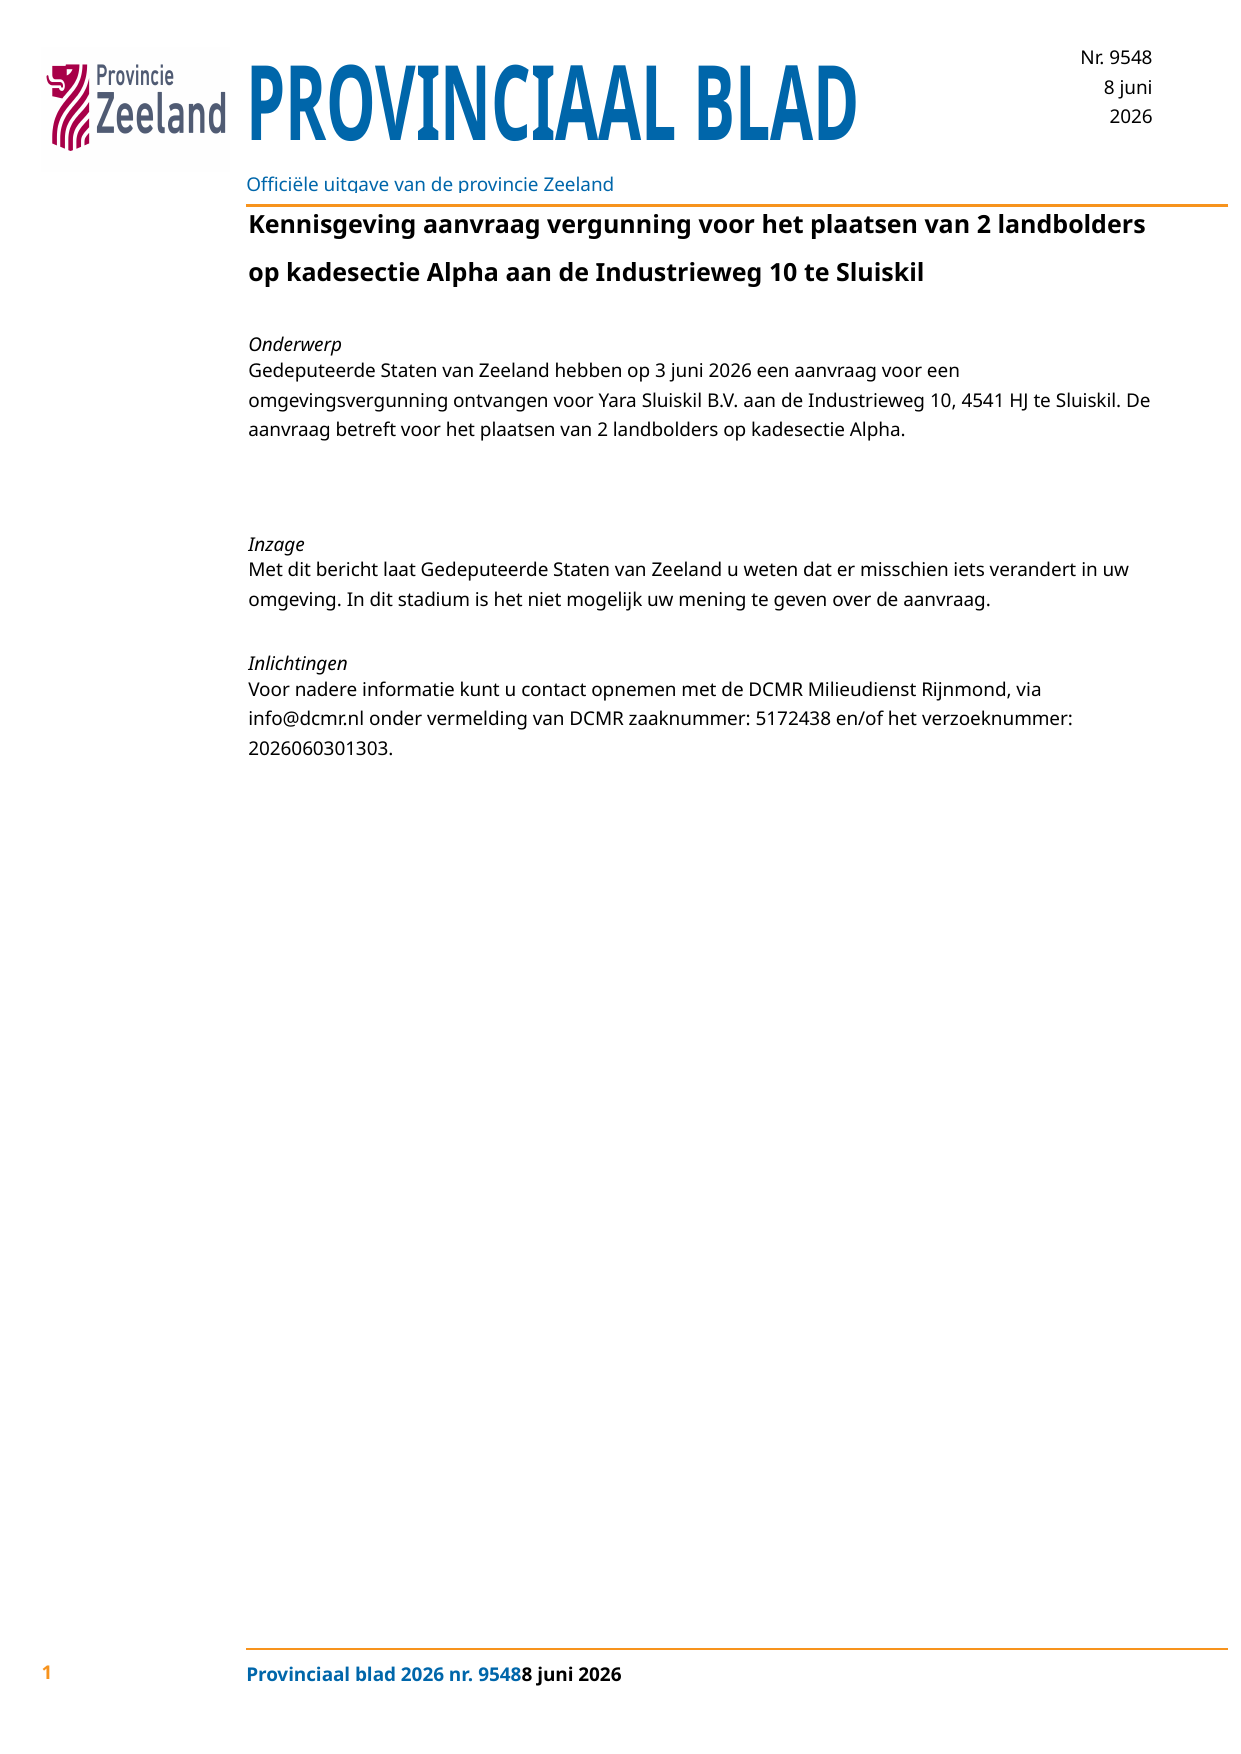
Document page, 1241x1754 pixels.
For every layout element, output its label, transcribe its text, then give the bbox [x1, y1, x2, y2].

text Kennisgeving aanvraag vergunning voor het plaatsen van 2 landbolders op kadesectie Alpha aan de Industrieweg 10 te Sluiskil [248, 207, 1152, 288]
text Voor nadere informatie kunt u contact opnemen met de DCMR Milieudienst Rijnmond, via info@dcmr.nl onder vermelding van DCMR zaaknummer: 5172438 en/of het verzoeknummer: 2026060301303. [248, 676, 1152, 761]
text Gedeputeerde Staten van Zeeland hebben op 3 juni 2026 een aanvraag voor een omgevingsvergunning ontvangen voor Yara Sluiskil B.V. aan de Industrieweg 10, 4541 HJ te Sluiskil. De aanvraag betreft voor het plaatsen van 2 landbolders op kadesectie Alpha. [248, 357, 1152, 442]
text Onderwerp [248, 331, 1152, 357]
text Inlichtingen [248, 650, 1152, 676]
picture [41, 47, 231, 172]
text Inzage [248, 531, 1152, 556]
text Met dit bericht laat Gedeputeerde Staten van Zeeland u weten dat er misschien iets verandert in uw omgeving. In dit stadium is het niet mogelijk uw mening te geven over de aanvraag. [248, 556, 1152, 612]
